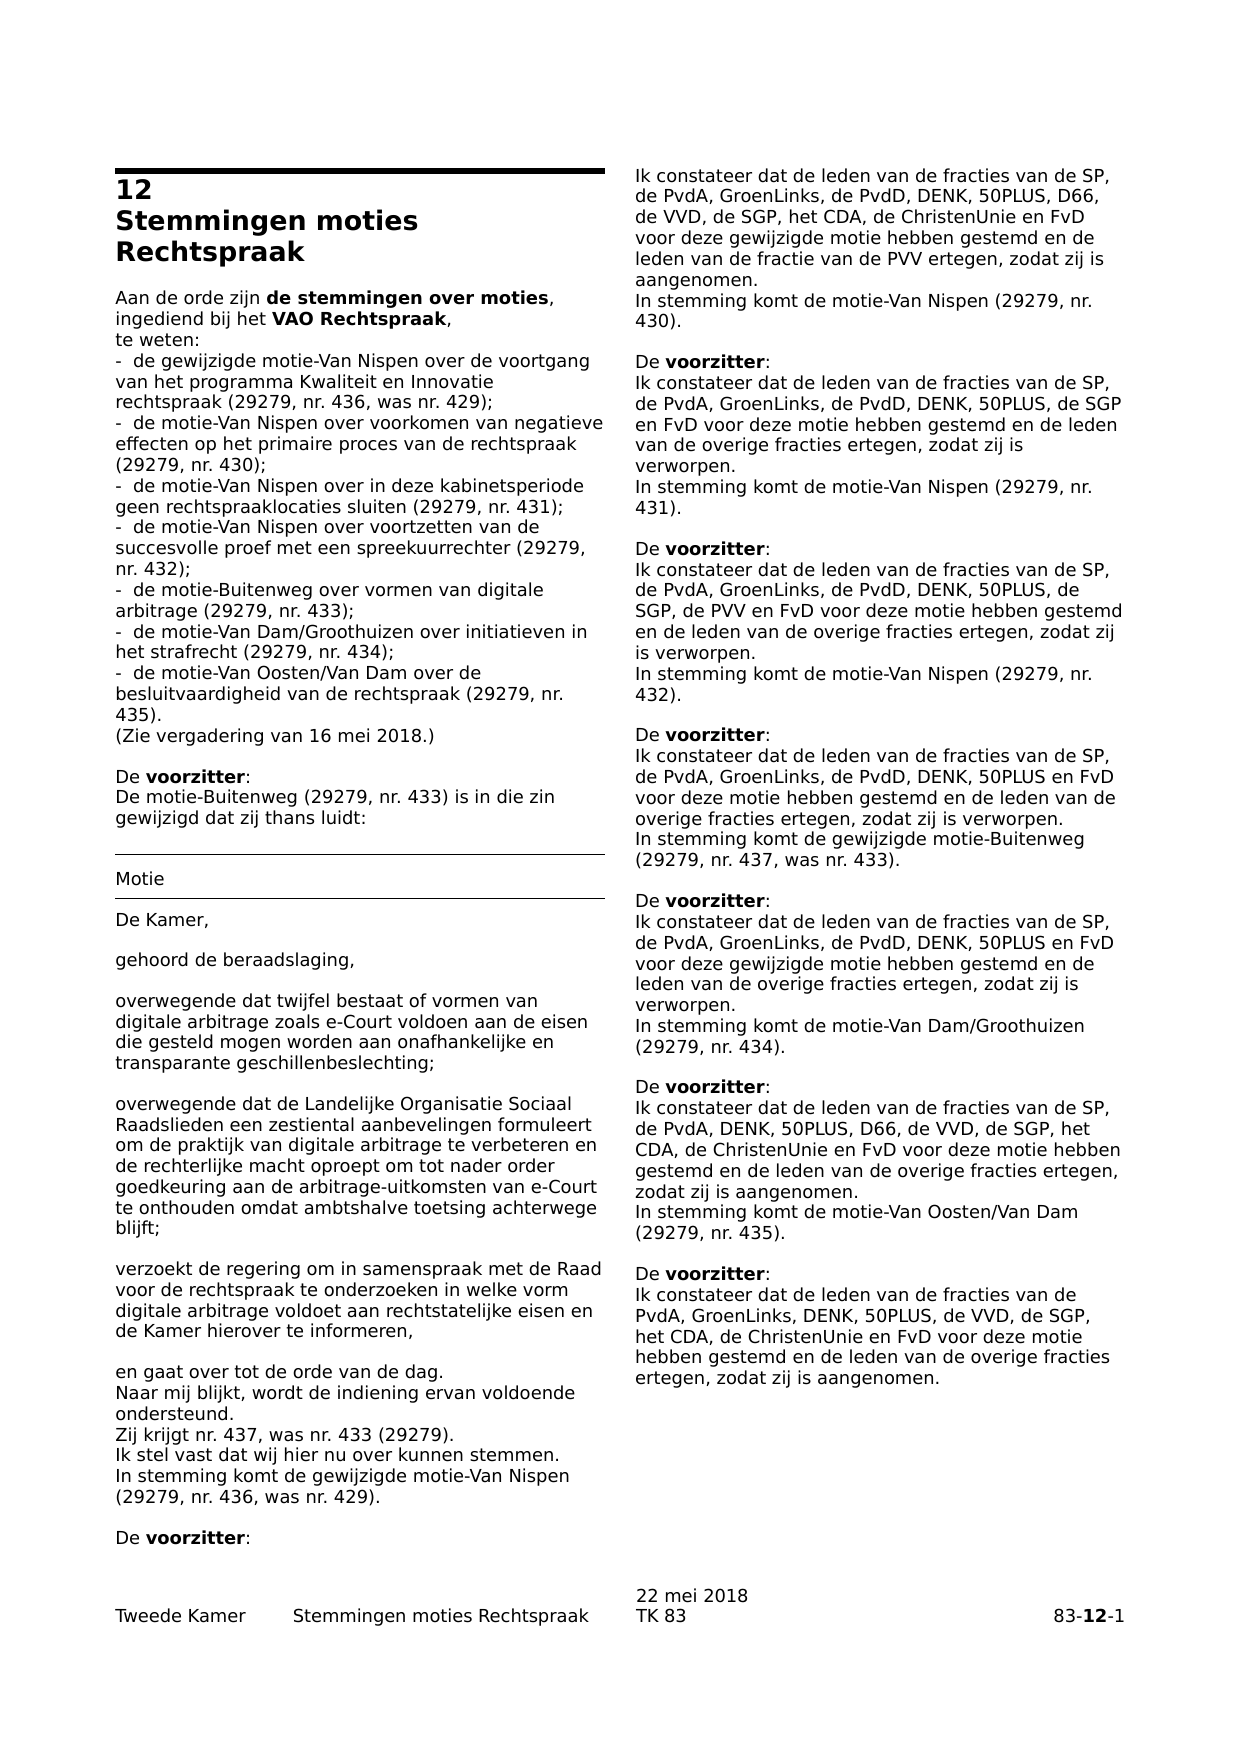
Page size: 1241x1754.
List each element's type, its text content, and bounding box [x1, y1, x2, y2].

text De voorzitter: [635, 538, 1125, 559]
text De voorzitter: [635, 352, 1125, 373]
text Zij krijgt nr. 437, was nr. 433 (29279). [115, 1424, 605, 1445]
text overwegende dat twijfel bestaat of vormen van digitale arbitrage zoals e-Court voldoen aan de eisen die gesteld mogen worden aan onafhankelijke en transparante geschillenbeslechting; [115, 991, 605, 1074]
text In stemming komt de gewijzigde motie-Van Nispen (29279, nr. 436, was nr. 429). [115, 1466, 605, 1508]
list de gewijzigde motie-Van Nispen over de voortgang van het programma Kwaliteit en Innovatie rechtspraak (29279, nr. 436, was nr. 429); [115, 351, 605, 413]
list de motie-Van Oosten/Van Dam over de besluitvaardigheid van de rechtspraak (29279, nr. 435). [115, 663, 605, 726]
text De motie-Buitenweg (29279, nr. 433) is in die zin gewijzigd dat zij thans luidt: [115, 787, 605, 829]
list de motie-Van Nispen over voorkomen van negatieve effecten op het primaire proces van de rechtspraak (29279, nr. 430); [115, 413, 605, 476]
text De Kamer, [115, 909, 605, 930]
list de motie-Van Nispen over voortzetten van de succesvolle proef met een spreekuurrechter (29279, nr. 432); [115, 517, 605, 580]
text Ik constateer dat de leden van de fracties van de SP, de PvdA, GroenLinks, de PvdD, DENK, 50PLUS en FvD voor deze motie hebben gestemd en de leden van de overige fracties ertegen, zodat zij is verworpen. [635, 746, 1125, 829]
title 12 Stemmingen moties Rechtspraak [115, 174, 605, 268]
text De voorzitter: [635, 725, 1125, 746]
text Ik constateer dat de leden van de fracties van de SP, de PvdA, GroenLinks, de PvdD, DENK, 50PLUS, D66, de VVD, de SGP, het CDA, de ChristenUnie en FvD voor deze gewijzigde motie hebben gestemd en de leden van de fractie van de PVV ertegen, zodat zij is aangenomen. [635, 165, 1125, 290]
text te weten: [115, 330, 605, 351]
text In stemming komt de motie-Van Nispen (29279, nr. 432). [635, 663, 1125, 705]
text De voorzitter: [635, 1264, 1125, 1285]
text verzoekt de regering om in samenspraak met de Raad voor de rechtspraak te onderzoeken in welke vorm digitale arbitrage voldoet aan rechtstatelijke eisen en de Kamer hierover te informeren, [115, 1259, 605, 1342]
text Ik constateer dat de leden van de fracties van de SP, de PvdA, GroenLinks, de PvdD, DENK, 50PLUS en FvD voor deze gewijzigde motie hebben gestemd en de leden van de overige fracties ertegen, zodat zij is verworpen. [635, 912, 1125, 1016]
text De voorzitter: [115, 766, 605, 787]
text In stemming komt de motie-Van Nispen (29279, nr. 431). [635, 477, 1125, 518]
text gehoord de beraadslaging, [115, 950, 605, 971]
text In stemming komt de motie-Van Nispen (29279, nr. 430). [635, 290, 1125, 332]
text Ik constateer dat de leden van de fracties van de SP, de PvdA, GroenLinks, de PvdD, DENK, 50PLUS, de SGP, de PVV en FvD voor deze motie hebben gestemd en de leden van de overige fracties ertegen, zodat zij is verworpen. [635, 559, 1125, 663]
text Aan de orde zijn de stemmingen over moties, ingediend bij het VAO Rechtspraak, [115, 288, 605, 330]
text In stemming komt de motie-Van Dam/Groothuizen (29279, nr. 434). [635, 1016, 1125, 1057]
text overwegende dat de Landelijke Organisatie Sociaal Raadslieden een zestiental aanbevelingen formuleert om de praktijk van digitale arbitrage te verbeteren en de rechterlijke macht oproept om tot nader order goedkeuring aan de arbitrage-uitkomsten van e-Court te onthouden omdat ambtshalve toetsing achterwege blijft; [115, 1094, 605, 1239]
list de motie-Buitenweg over vormen van digitale arbitrage (29279, nr. 433); [115, 580, 605, 621]
text Ik constateer dat de leden van de fracties van de SP, de PvdA, GroenLinks, de PvdD, DENK, 50PLUS, de SGP en FvD voor deze motie hebben gestemd en de leden van de overige fracties ertegen, zodat zij is verworpen. [635, 373, 1125, 477]
text en gaat over tot de orde van de dag. [115, 1362, 605, 1383]
text De voorzitter: [635, 1077, 1125, 1098]
text Ik constateer dat de leden van de fracties van de SP, de PvdA, DENK, 50PLUS, D66, de VVD, de SGP, het CDA, de ChristenUnie en FvD voor deze motie hebben gestemd en de leden van de overige fracties ertegen, zodat zij is aangenomen. [635, 1098, 1125, 1202]
text Ik stel vast dat wij hier nu over kunnen stemmen. [115, 1445, 605, 1466]
list de motie-Van Nispen over in deze kabinetsperiode geen rechtspraaklocaties sluiten (29279, nr. 431); [115, 476, 605, 517]
text Ik constateer dat de leden van de fracties van de PvdA, GroenLinks, DENK, 50PLUS, de VVD, de SGP, het CDA, de ChristenUnie en FvD voor deze motie hebben gestemd en de leden van de overige fracties ertegen, zodat zij is aangenomen. [635, 1285, 1125, 1389]
text Motie [115, 869, 605, 889]
list de motie-Van Dam/Groothuizen over initiatieven in het strafrecht (29279, nr. 434); [115, 621, 605, 663]
text De voorzitter: [115, 1528, 605, 1548]
text (Zie vergadering van 16 mei 2018.) [115, 726, 605, 746]
text In stemming komt de motie-Van Oosten/Van Dam (29279, nr. 435). [635, 1202, 1125, 1244]
text De voorzitter: [635, 891, 1125, 912]
text Naar mij blijkt, wordt de indiening ervan voldoende ondersteund. [115, 1383, 605, 1424]
text In stemming komt de gewijzigde motie-Buitenweg (29279, nr. 437, was nr. 433). [635, 829, 1125, 871]
